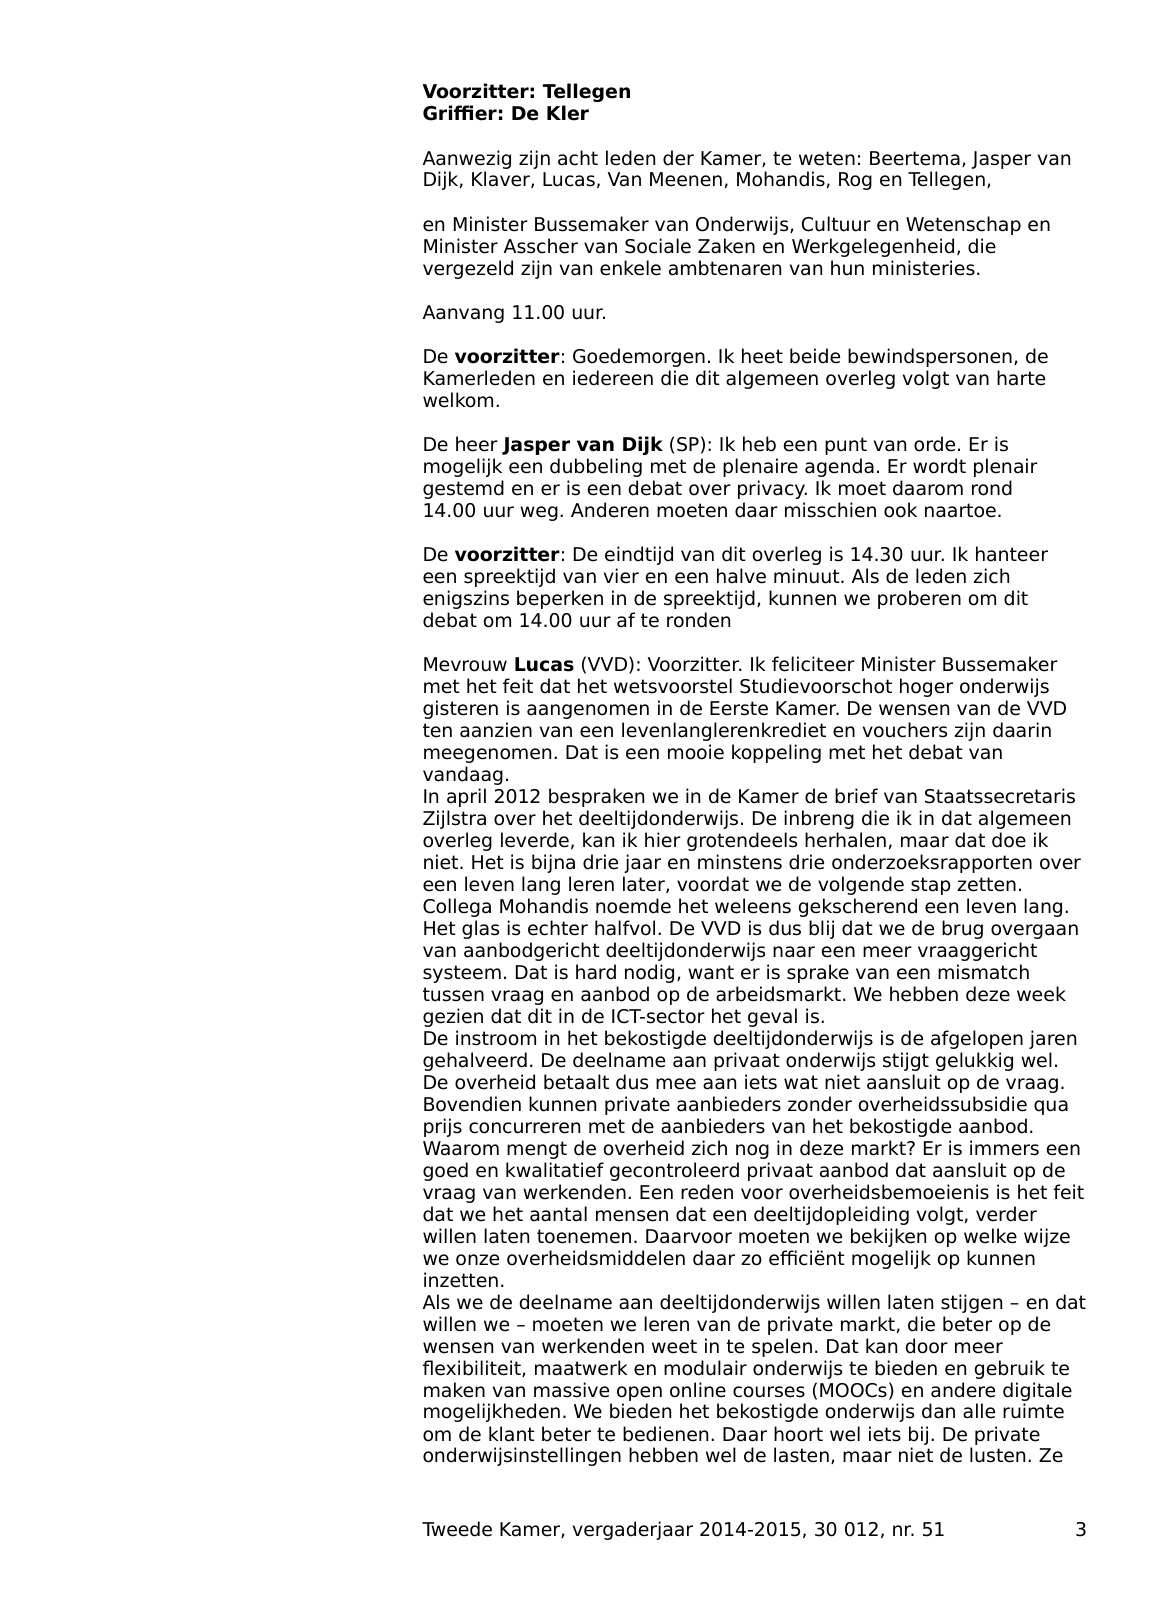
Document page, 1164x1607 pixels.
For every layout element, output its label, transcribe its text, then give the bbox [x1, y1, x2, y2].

text De heer Jasper van Dijk (SP): Ik heb een punt van orde. Er is mogelijk een dubbeling met de plenaire agenda. Er wordt plenair gestemd en er is een debat over privacy. Ik moet daarom rond 14.00 uur weg. Anderen moeten daar misschien ook naartoe. [422, 434, 1087, 522]
text en Minister Bussemaker van Onderwijs, Cultuur en Wetenschap en Minister Asscher van Sociale Zaken en Werkgelegenheid, die vergezeld zijn van enkele ambtenaren van hun ministeries. [422, 213, 1087, 279]
text De voorzitter: Goedemorgen. Ik heet beide bewindspersonen, de Kamerleden en iedereen die dit algemeen overleg volgt van harte welkom. [422, 346, 1087, 412]
text Mevrouw Lucas (VVD): Voorzitter. Ik feliciteer Minister Bussemaker met het feit dat het wetsvoorstel Studievoorschot hoger onderwijs gisteren is aangenomen in de Eerste Kamer. De wensen van de VVD ten aanzien van een levenlanglerenkrediet en vouchers zijn daarin meegenomen. Dat is een mooie koppeling met het debat van vandaag. [422, 654, 1087, 786]
text Aanvang 11.00 uur. [422, 302, 1087, 324]
text De voorzitter: De eindtijd van dit overleg is 14.30 uur. Ik hanteer een spreektijd van vier en een halve minuut. Als de leden zich enigszins beperken in de spreektijd, kunnen we proberen om dit debat om 14.00 uur af te ronden [422, 544, 1087, 632]
text In april 2012 bespraken we in de Kamer de brief van Staatssecretaris Zijlstra over het deeltijdonderwijs. De inbreng die ik in dat algemeen overleg leverde, kan ik hier grotendeels herhalen, maar dat doe ik niet. Het is bijna drie jaar en minstens drie onderzoeksrapporten over een leven lang leren later, voordat we de volgende stap zetten. Collega Mohandis noemde het weleens gekscherend een leven lang. Het glas is echter halfvol. De VVD is dus blij dat we de brug overgaan van aanbodgericht deeltijdonderwijs naar een meer vraaggericht systeem. Dat is hard nodig, want er is sprake van een mismatch tussen vraag en aanbod op de arbeidsmarkt. We hebben deze week gezien dat dit in de ICT-sector het geval is. [422, 786, 1087, 1028]
text De instroom in het bekostigde deeltijdonderwijs is de afgelopen jaren gehalveerd. De deelname aan privaat onderwijs stijgt gelukkig wel. De overheid betaalt dus mee aan iets wat niet aansluit op de vraag. Bovendien kunnen private aanbieders zonder overheidssubsidie qua prijs concurreren met de aanbieders van het bekostigde aanbod. Waarom mengt de overheid zich nog in deze markt? Er is immers een goed en kwalitatief gecontroleerd privaat aanbod dat aansluit op de vraag van werkenden. Een reden voor overheidsbemoeienis is het feit dat we het aantal mensen dat een deeltijdopleiding volgt, verder willen laten toenemen. Daarvoor moeten we bekijken op welke wijze we onze overheidsmiddelen daar zo efficiënt mogelijk op kunnen inzetten. [422, 1028, 1087, 1292]
text Voorzitter: Tellegen [422, 81, 1087, 103]
text Als we de deelname aan deeltijdonderwijs willen laten stijgen – en dat willen we – moeten we leren van de private markt, die beter op de wensen van werkenden weet in te spelen. Dat kan door meer flexibiliteit, maatwerk en modulair onderwijs te bieden en gebruik te maken van massive open online courses (MOOCs) en andere digitale mogelijkheden. We bieden het bekostigde onderwijs dan alle ruimte om de klant beter te bedienen. Daar hoort wel iets bij. De private onderwijsinstellingen hebben wel de lasten, maar niet de lusten. Ze [422, 1292, 1087, 1467]
text Aanwezig zijn acht leden der Kamer, te weten: Beertema, Jasper van Dijk, Klaver, Lucas, Van Meenen, Mohandis, Rog en Tellegen, [422, 147, 1087, 191]
text Griffier: De Kler [422, 103, 1087, 125]
